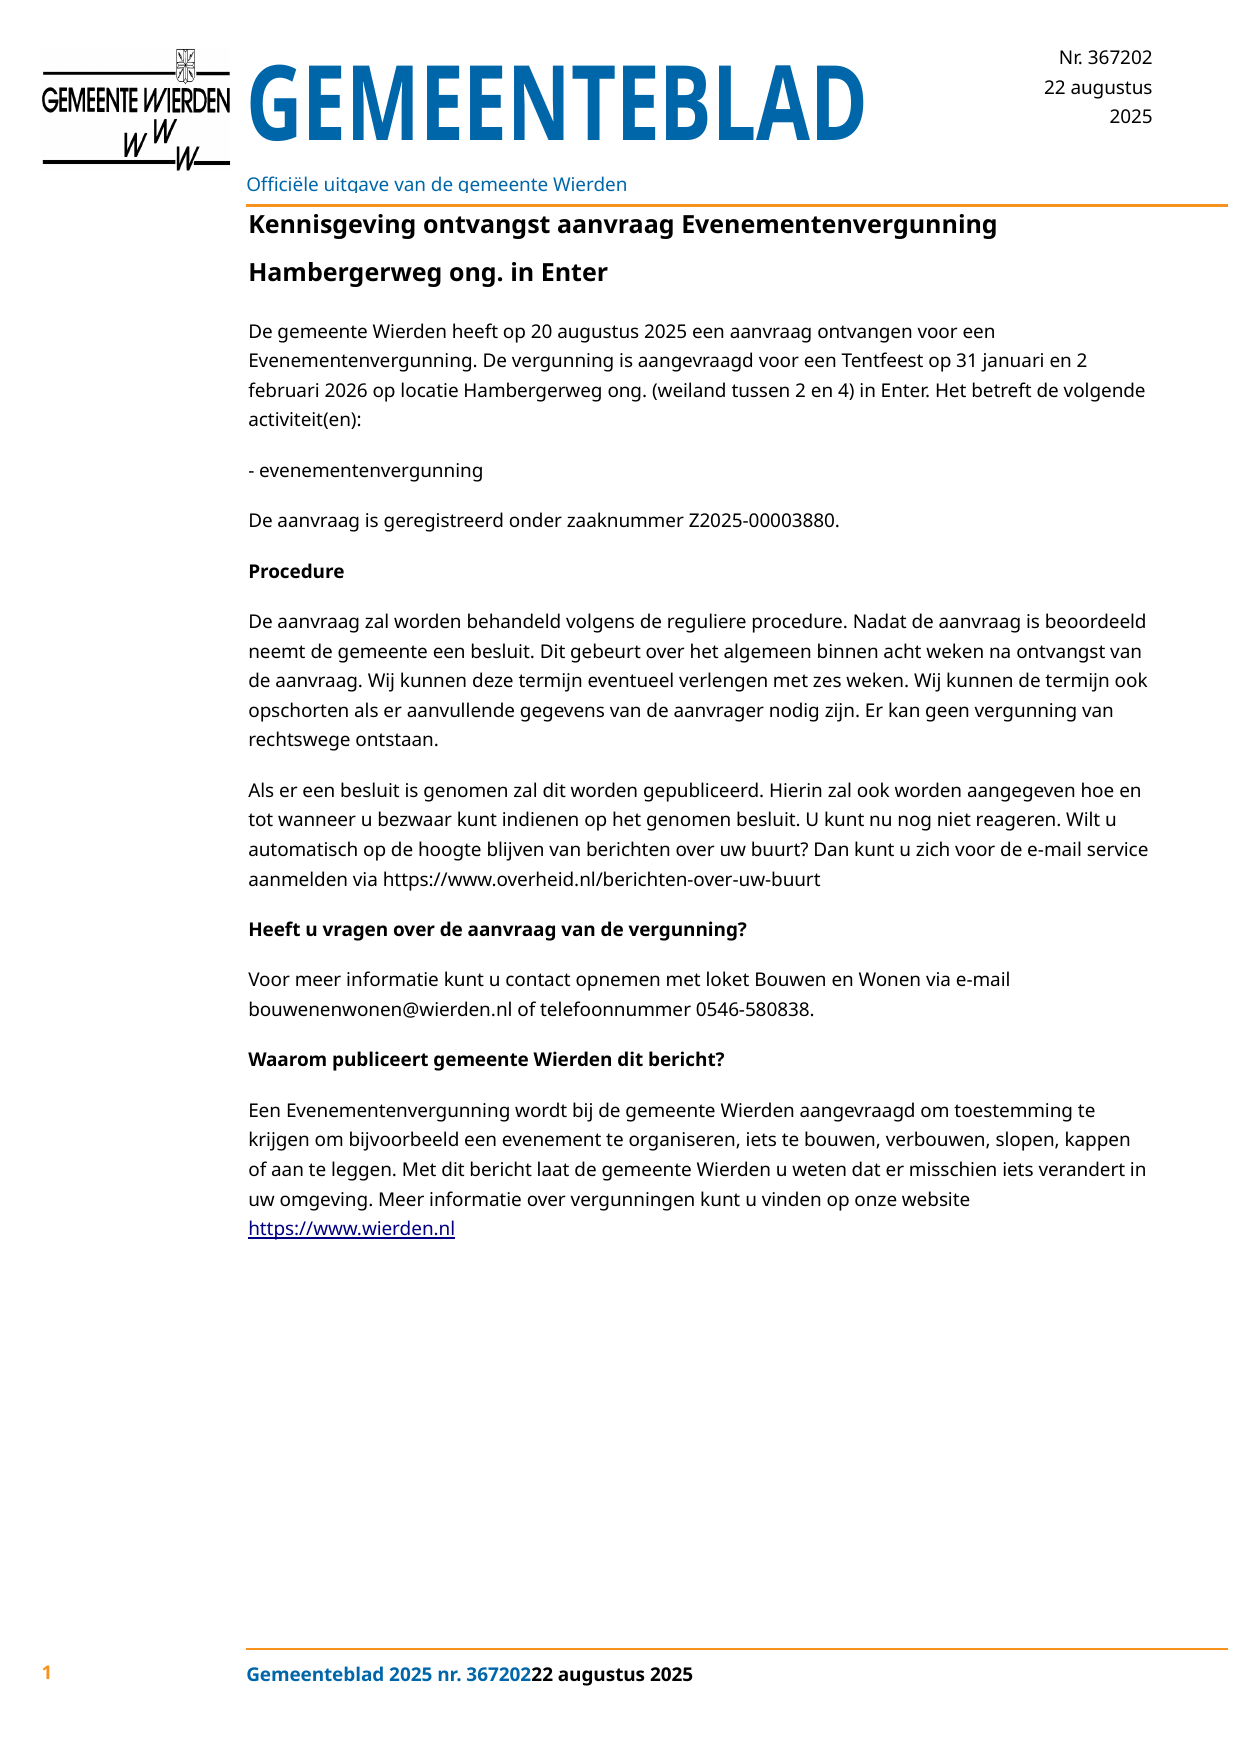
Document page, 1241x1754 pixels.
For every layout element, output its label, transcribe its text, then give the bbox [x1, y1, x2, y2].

text Een Evenementenvergunning wordt bij de gemeente Wierden aangevraagd om toestemming te krijgen om bijvoorbeeld een evenement te organiseren, iets te bouwen, verbouwen, slopen, kappen of aan te leggen. Met dit bericht laat de gemeente Wierden u weten dat er misschien iets verandert in uw omgeving. Meer informatie over vergunningen kunt u vinden op onze website https://www.wierden.nl [248, 1097, 1152, 1241]
text Heeft u vragen over de aanvraag van de vergunning? [248, 916, 1152, 942]
picture [41, 47, 231, 172]
text Als er een besluit is genomen zal dit worden gepubliceerd. Hierin zal ook worden aangegeven hoe en tot wanneer u bezwaar kunt indienen op het genomen besluit. U kunt nu nog niet reageren. Wilt u automatisch op de hoogte blijven van berichten over uw buurt? Dan kunt u zich voor de e-mail service aanmelden via https://www.overheid.nl/berichten-over-uw-buurt [248, 777, 1152, 892]
text Waarom publiceert gemeente Wierden dit bericht? [248, 1047, 1152, 1072]
text Procedure [248, 558, 1152, 584]
text Voor meer informatie kunt u contact opnemen met loket Bouwen en Wonen via e-mail bouwenenwonen@wierden.nl of telefoonnummer 0546-580838. [248, 967, 1152, 1022]
text Kennisgeving ontvangst aanvraag Evenementenvergunning Hambergerweg ong. in Enter [248, 207, 1152, 288]
text De aanvraag is geregistreerd onder zaaknummer Z2025-00003880. [248, 507, 1152, 533]
text - evenementenvergunning [248, 457, 1152, 483]
text De gemeente Wierden heeft op 20 augustus 2025 een aanvraag ontvangen voor een Evenementenvergunning. De vergunning is aangevraagd voor een Tentfeest op 31 januari en 2 februari 2026 op locatie Hambergerweg ong. (weiland tussen 2 en 4) in Enter. Het betreft de volgende activiteit(en): [248, 318, 1152, 432]
text De aanvraag zal worden behandeld volgens de reguliere procedure. Nadat de aanvraag is beoordeeld neemt de gemeente een besluit. Dit gebeurt over het algemeen binnen acht weken na ontvangst van de aanvraag. Wij kunnen deze termijn eventueel verlengen met zes weken. Wij kunnen de termijn ook opschorten als er aanvullende gegevens van de aanvrager nodig zijn. Er kan geen vergunning van rechtswege ontstaan. [248, 608, 1152, 752]
